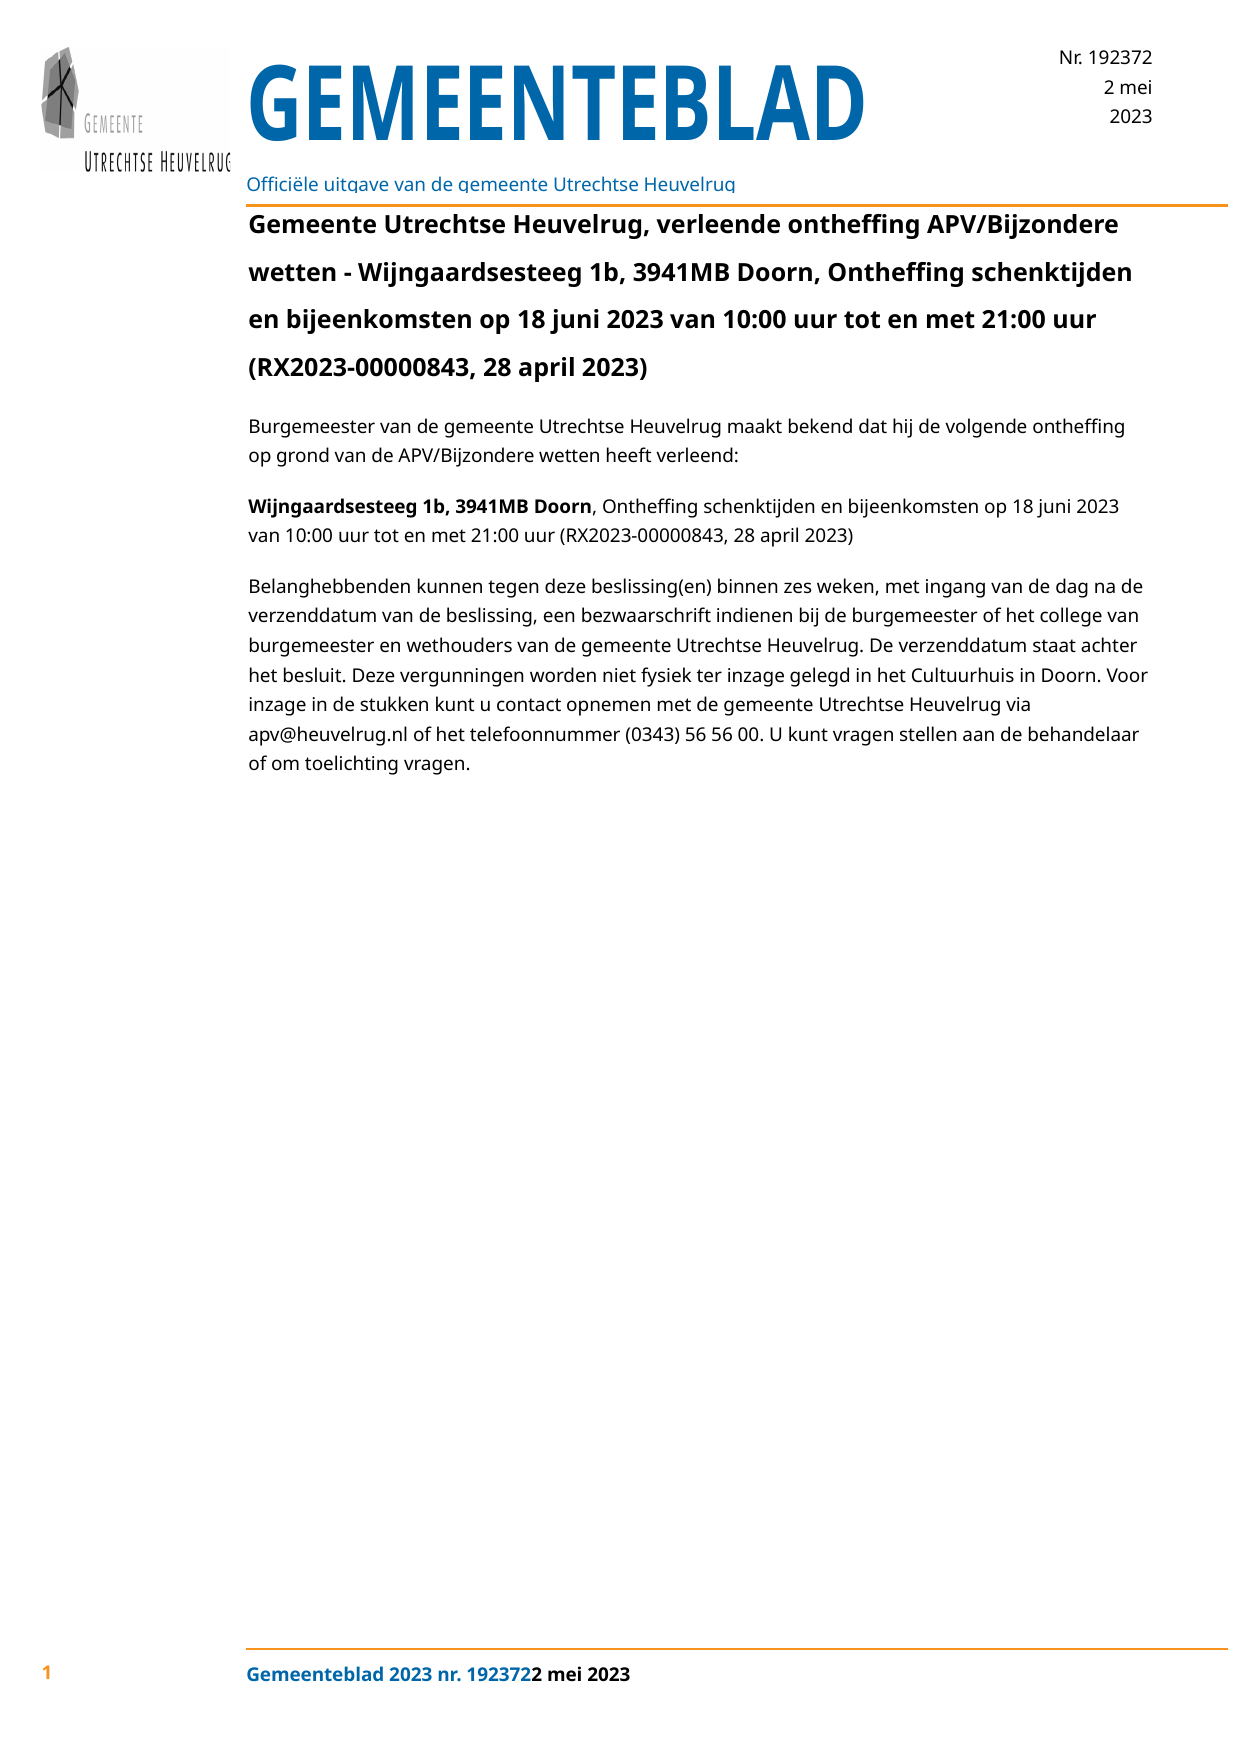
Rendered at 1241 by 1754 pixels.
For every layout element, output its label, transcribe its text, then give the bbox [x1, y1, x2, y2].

picture [41, 47, 231, 172]
text Gemeente Utrechtse Heuvelrug, verleende ontheffing APV/Bijzondere wetten - Wijngaardsesteeg 1b, 3941MB Doorn, Ontheffing schenktijden en bijeenkomsten op 18 juni 2023 van 10:00 uur tot en met 21:00 uur (RX2023-00000843, 28 april 2023) [248, 207, 1152, 384]
text Wijngaardsesteeg 1b, 3941MB Doorn, Ontheffing schenktijden en bijeenkomsten op 18 juni 2023 van 10:00 uur tot en met 21:00 uur (RX2023-00000843, 28 april 2023) [248, 493, 1152, 548]
text Belanghebbenden kunnen tegen deze beslissing(en) binnen zes weken, met ingang van de dag na de verzenddatum van de beslissing, een bezwaarschrift indienen bij de burgemeester of het college van burgemeester en wethouders van de gemeente Utrechtse Heuvelrug. De verzenddatum staat achter het besluit. Deze vergunningen worden niet fysiek ter inzage gelegd in het Cultuurhuis in Doorn. Voor inzage in de stukken kunt u contact opnemen met de gemeente Utrechtse Heuvelrug via apv@heuvelrug.nl of het telefoonnummer (0343) 56 56 00. U kunt vragen stellen aan de behandelaar of om toelichting vragen. [248, 573, 1152, 776]
text Burgemeester van de gemeente Utrechtse Heuvelrug maakt bekend dat hij de volgende ontheffing op grond van de APV/Bijzondere wetten heeft verleend: [248, 413, 1152, 468]
